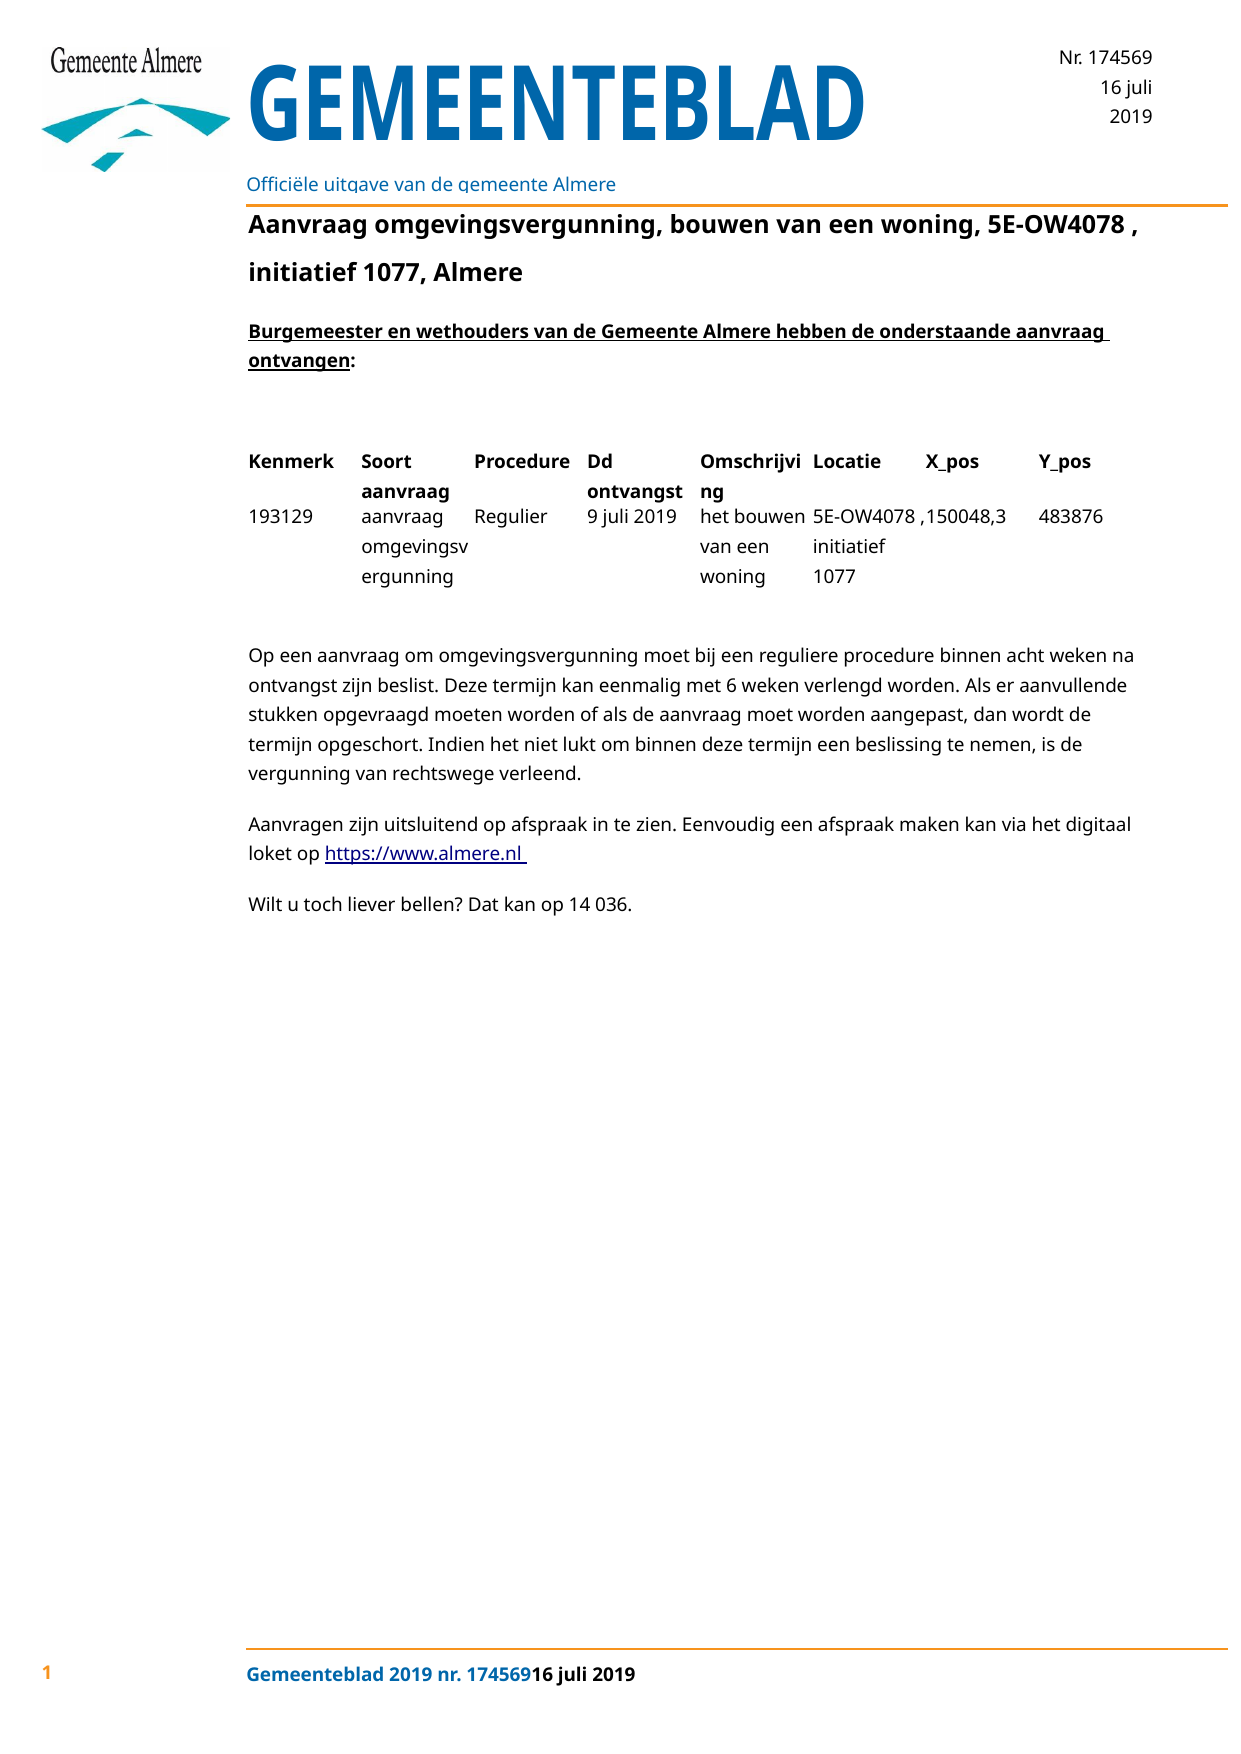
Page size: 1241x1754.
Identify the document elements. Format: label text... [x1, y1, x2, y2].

text Aanvraag omgevingsvergunning, bouwen van een woning, 5E-OW4078 , initiatief 1077, Almere [248, 207, 1152, 288]
table_cell 5E-OW4078 , initiatief 1077 [813, 504, 926, 589]
table_header Kenmerk [248, 449, 361, 504]
table_cell Regulier [474, 504, 587, 589]
table_cell aanvraag omgevingsvergunning [361, 504, 474, 589]
table_cell 193129 [248, 504, 361, 589]
table_header Procedure [474, 449, 587, 504]
table_header Y_pos [1039, 449, 1152, 504]
text Aanvragen zijn uitsluitend op afspraak in te zien. Eenvoudig een afspraak maken kan via het digitaal loket op https://www.almere.nl [248, 811, 1152, 866]
table_cell het bouwen van een woning [700, 504, 813, 589]
table_header Locatie [813, 449, 926, 504]
table_cell 150048,3 [926, 504, 1038, 589]
table_header Soort aanvraag [361, 449, 474, 504]
picture [41, 47, 231, 172]
text Op een aanvraag om omgevingsvergunning moet bij een reguliere procedure binnen acht weken na ontvangst zijn beslist. Deze termijn kan eenmalig met 6 weken verlengd worden. Als er aanvullende stukken opgevraagd moeten worden of als de aanvraag moet worden aangepast, dan wordt de termijn opgeschort. Indien het niet lukt om binnen deze termijn een beslissing te nemen, is de vergunning van rechtswege verleend. [248, 642, 1152, 786]
table_cell 9 juli 2019 [587, 504, 700, 589]
table_header Omschrijving [700, 449, 813, 504]
text Wilt u toch liever bellen? Dat kan op 14 036. [248, 891, 1152, 917]
table_cell 483876 [1039, 504, 1152, 589]
table_header X_pos [926, 449, 1038, 504]
text Burgemeester en wethouders van de Gemeente Almere hebben de onderstaande aanvraag ontvangen: [248, 318, 1152, 373]
table_header Dd ontvangst [587, 449, 700, 504]
